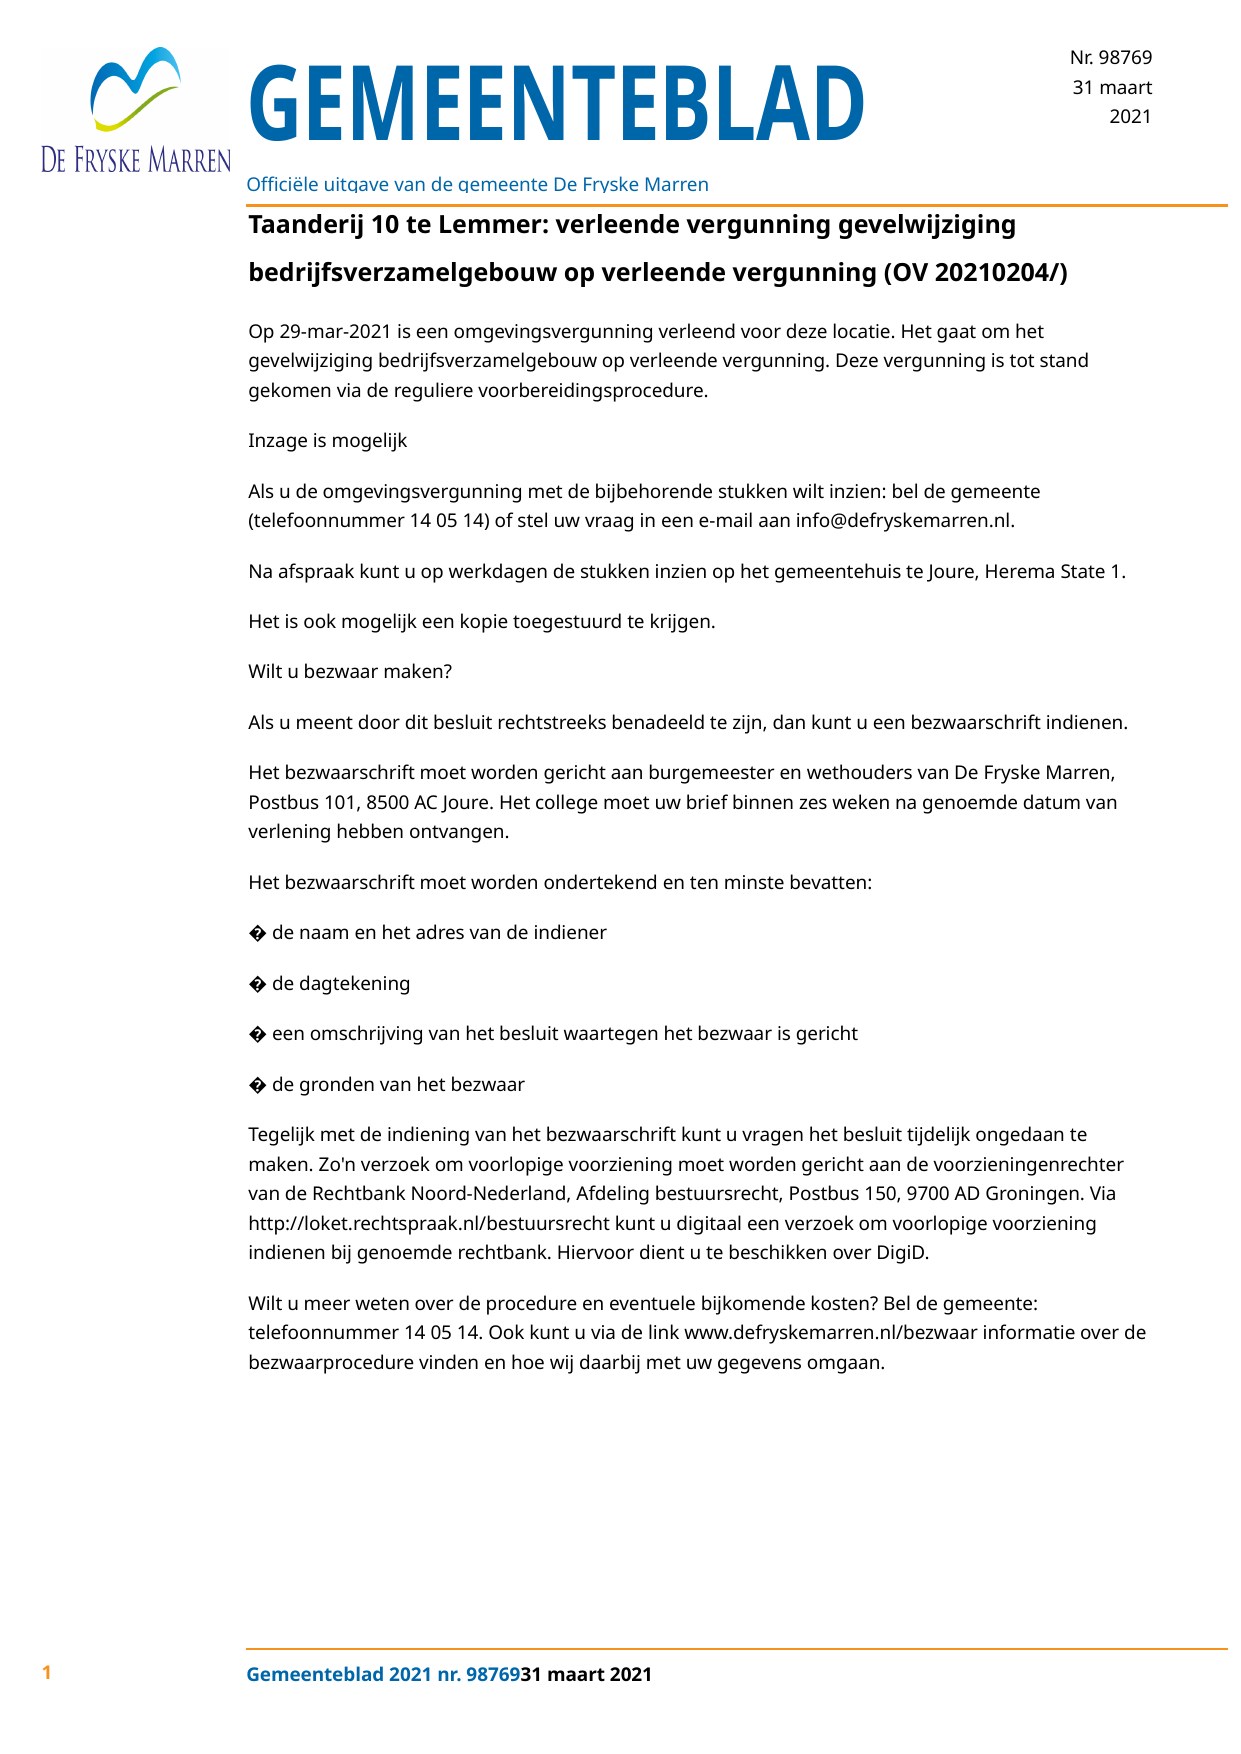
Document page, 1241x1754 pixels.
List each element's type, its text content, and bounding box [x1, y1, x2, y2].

text Na afspraak kunt u op werkdagen de stukken inzien op het gemeentehuis te Joure, Herema State 1. [248, 558, 1152, 584]
text Als u de omgevingsvergunning met de bijbehorende stukken wilt inzien: bel de gemeente (telefoonnummer 14 05 14) of stel uw vraag in een e-mail aan info@defryskemarren.nl. [248, 478, 1152, 533]
text Het bezwaarschrift moet worden ondertekend en ten minste bevatten: [248, 869, 1152, 895]
text � de dagtekening [248, 970, 1152, 996]
text Het is ook mogelijk een kopie toegestuurd te krijgen. [248, 608, 1152, 634]
text Tegelijk met de indiening van het bezwaarschrift kunt u vragen het besluit tijdelijk ongedaan te maken. Zo'n verzoek om voorlopige voorziening moet worden gericht aan de voorzieningenrechter van de Rechtbank Noord-Nederland, Afdeling bestuursrecht, Postbus 150, 9700 AD Groningen. Via http://loket.rechtspraak.nl/bestuursrecht kunt u digitaal een verzoek om voorlopige voorziening indienen bij genoemde rechtbank. Hiervoor dient u te beschikken over DigiD. [248, 1121, 1152, 1265]
text Het bezwaarschrift moet worden gericht aan burgemeester en wethouders van De Fryske Marren, Postbus 101, 8500 AC Joure. Het college moet uw brief binnen zes weken na genoemde datum van verlening hebben ontvangen. [248, 759, 1152, 844]
text Als u meent door dit besluit rechtstreeks benadeeld te zijn, dan kunt u een bezwaarschrift indienen. [248, 709, 1152, 735]
text Wilt u bezwaar maken? [248, 659, 1152, 684]
text Inzage is mogelijk [248, 427, 1152, 453]
text � de gronden van het bezwaar [248, 1071, 1152, 1097]
text Wilt u meer weten over de procedure en eventuele bijkomende kosten? Bel de gemeente: telefoonnummer 14 05 14. Ook kunt u via de link www.defryskemarren.nl/bezwaar informatie over de bezwaarprocedure vinden en hoe wij daarbij met uw gegevens omgaan. [248, 1290, 1152, 1375]
text Taanderij 10 te Lemmer: verleende vergunning gevelwijziging bedrijfsverzamelgebouw op verleende vergunning (OV 20210204/) [248, 207, 1152, 288]
picture [41, 47, 231, 172]
text Op 29-mar-2021 is een omgevingsvergunning verleend voor deze locatie. Het gaat om het gevelwijziging bedrijfsverzamelgebouw op verleende vergunning. Deze vergunning is tot stand gekomen via de reguliere voorbereidingsprocedure. [248, 318, 1152, 403]
text � de naam en het adres van de indiener [248, 919, 1152, 945]
text � een omschrijving van het besluit waartegen het bezwaar is gericht [248, 1020, 1152, 1046]
